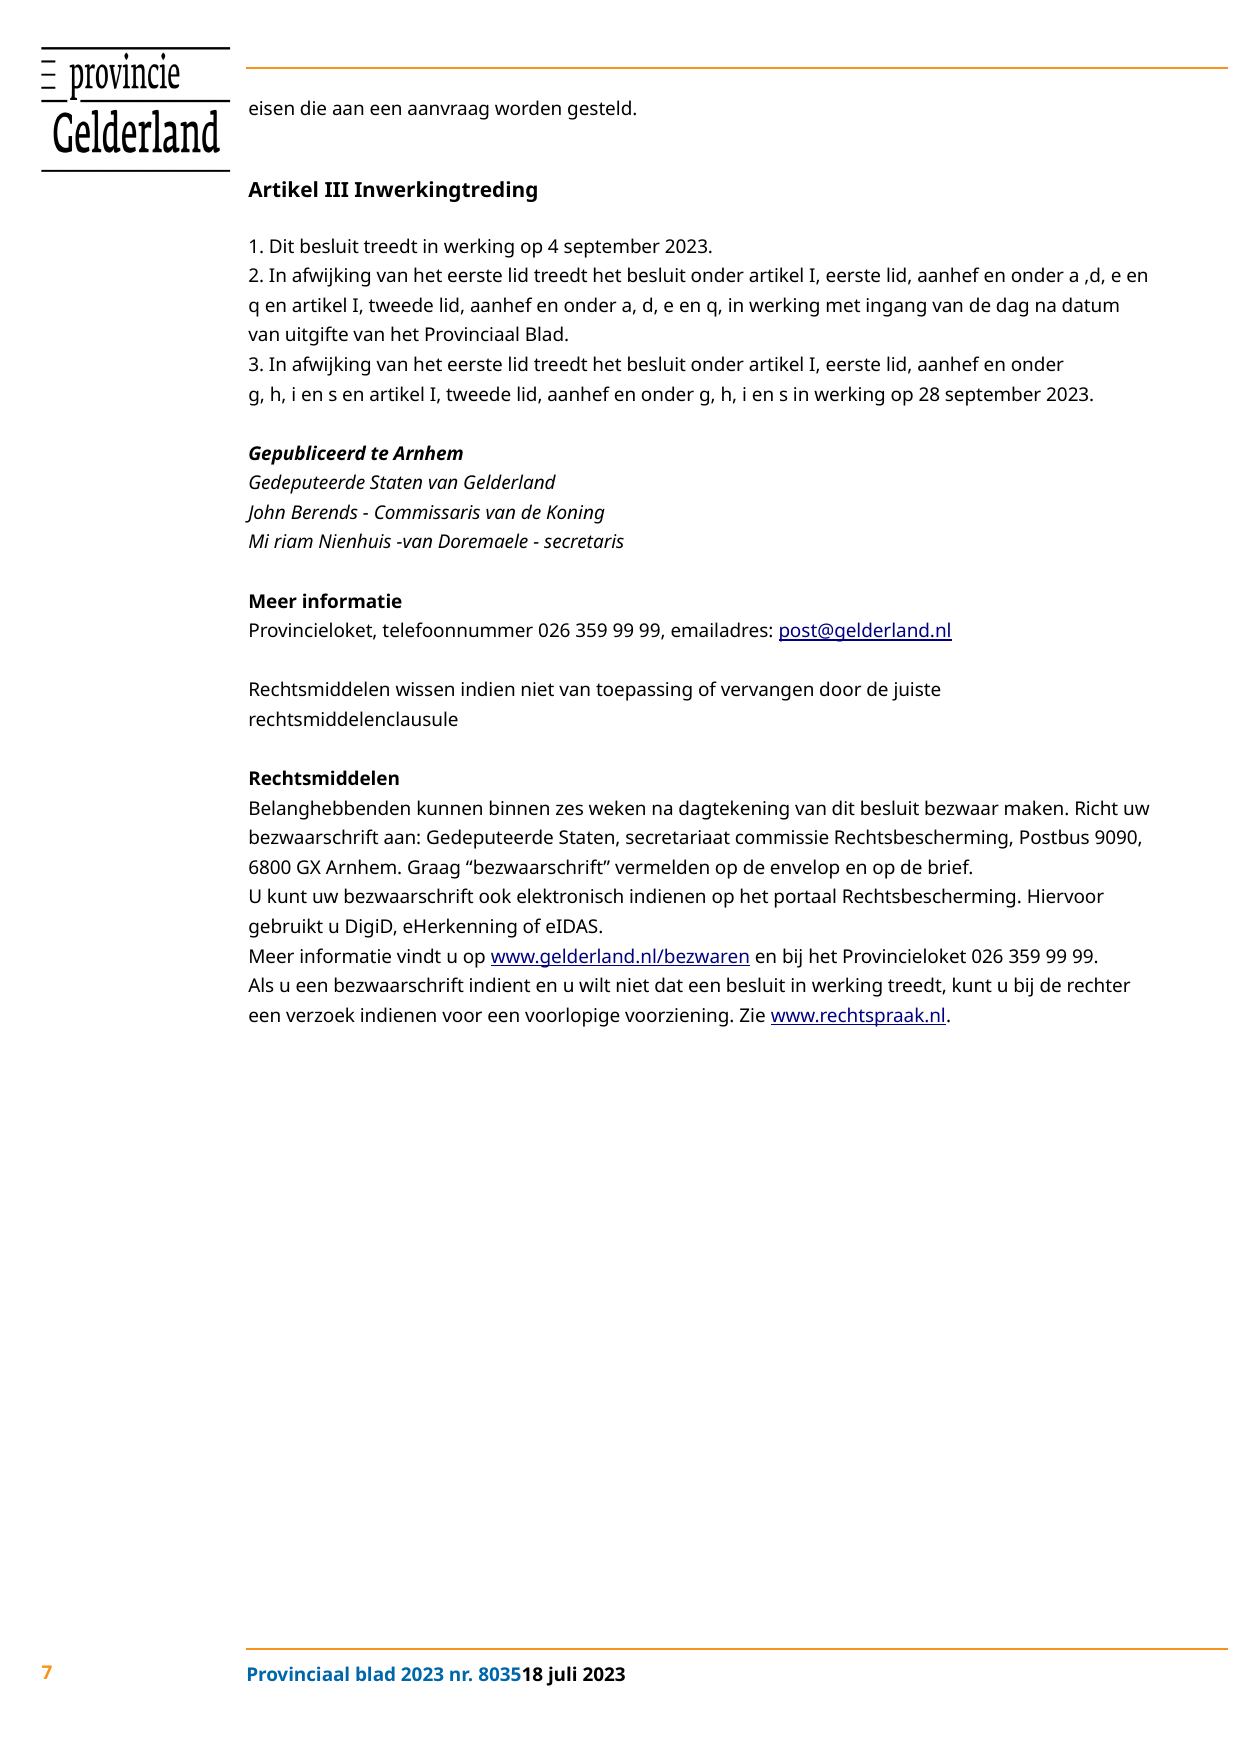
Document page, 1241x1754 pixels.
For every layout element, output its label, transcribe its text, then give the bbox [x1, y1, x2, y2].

text Gepubliceerd te Arnhem [248, 440, 1152, 466]
picture [41, 47, 231, 172]
text Als u een bezwaarschrift indient en u wilt niet dat een besluit in werking treedt, kunt u bij de rechter een verzoek indienen voor een voorlopige voorziening. Zie www.rechtspraak.nl. [248, 972, 1152, 1028]
text Meer informatie [248, 588, 1152, 613]
text Provincieloket, telefoonnummer 026 359 99 99, emailadres: post@gelderland.nl [248, 617, 1152, 643]
text Belanghebbenden kunnen binnen zes weken na dagtekening van dit besluit bezwaar maken. Richt uw bezwaarschrift aan: Gedeputeerde Staten, secretariaat commissie Rechtsbescherming, Postbus 9090, 6800 GX Arnhem. Graag “bezwaarschrift” vermelden op de envelop en op de brief. [248, 795, 1152, 880]
text 2. In afwijking van het eerste lid treedt het besluit onder artikel I, eerste lid, aanhef en onder a ,d, e en q en artikel I, tweede lid, aanhef en onder a, d, e en q, in werking met ingang van de dag na datum van uitgifte van het Provinciaal Blad. [248, 262, 1152, 347]
text 3. In afwijking van het eerste lid treedt het besluit onder artikel I, eerste lid, aanhef en onder [248, 351, 1152, 377]
text g, h, i en s en artikel I, tweede lid, aanhef en onder g, h, i en s in werking op 28 september 2023. [248, 381, 1152, 406]
text eisen die aan een aanvraag worden gesteld. [248, 95, 1152, 121]
text Artikel III Inwerkingtreding [248, 175, 1152, 203]
text John Berends - Commissaris van de Koning [248, 499, 1152, 525]
text Rechtsmiddelen wissen indien niet van toepassing of vervangen door de juiste rechtsmiddelenclausule [248, 677, 1152, 732]
text Meer informatie vindt u op www.gelderland.nl/bezwaren en bij het Provincieloket 026 359 99 99. [248, 943, 1152, 968]
text Rechtsmiddelen [248, 765, 1152, 791]
text Gedeputeerde Staten van Gelderland [248, 469, 1152, 495]
text U kunt uw bezwaarschrift ook elektronisch indienen op het portaal Rechtsbescherming. Hiervoor gebruikt u DigiD, eHerkenning of eIDAS. [248, 884, 1152, 939]
text 1. Dit besluit treedt in werking op 4 september 2023. [248, 233, 1152, 258]
text Mi riam Nienhuis -van Doremaele - secretaris [248, 529, 1152, 554]
